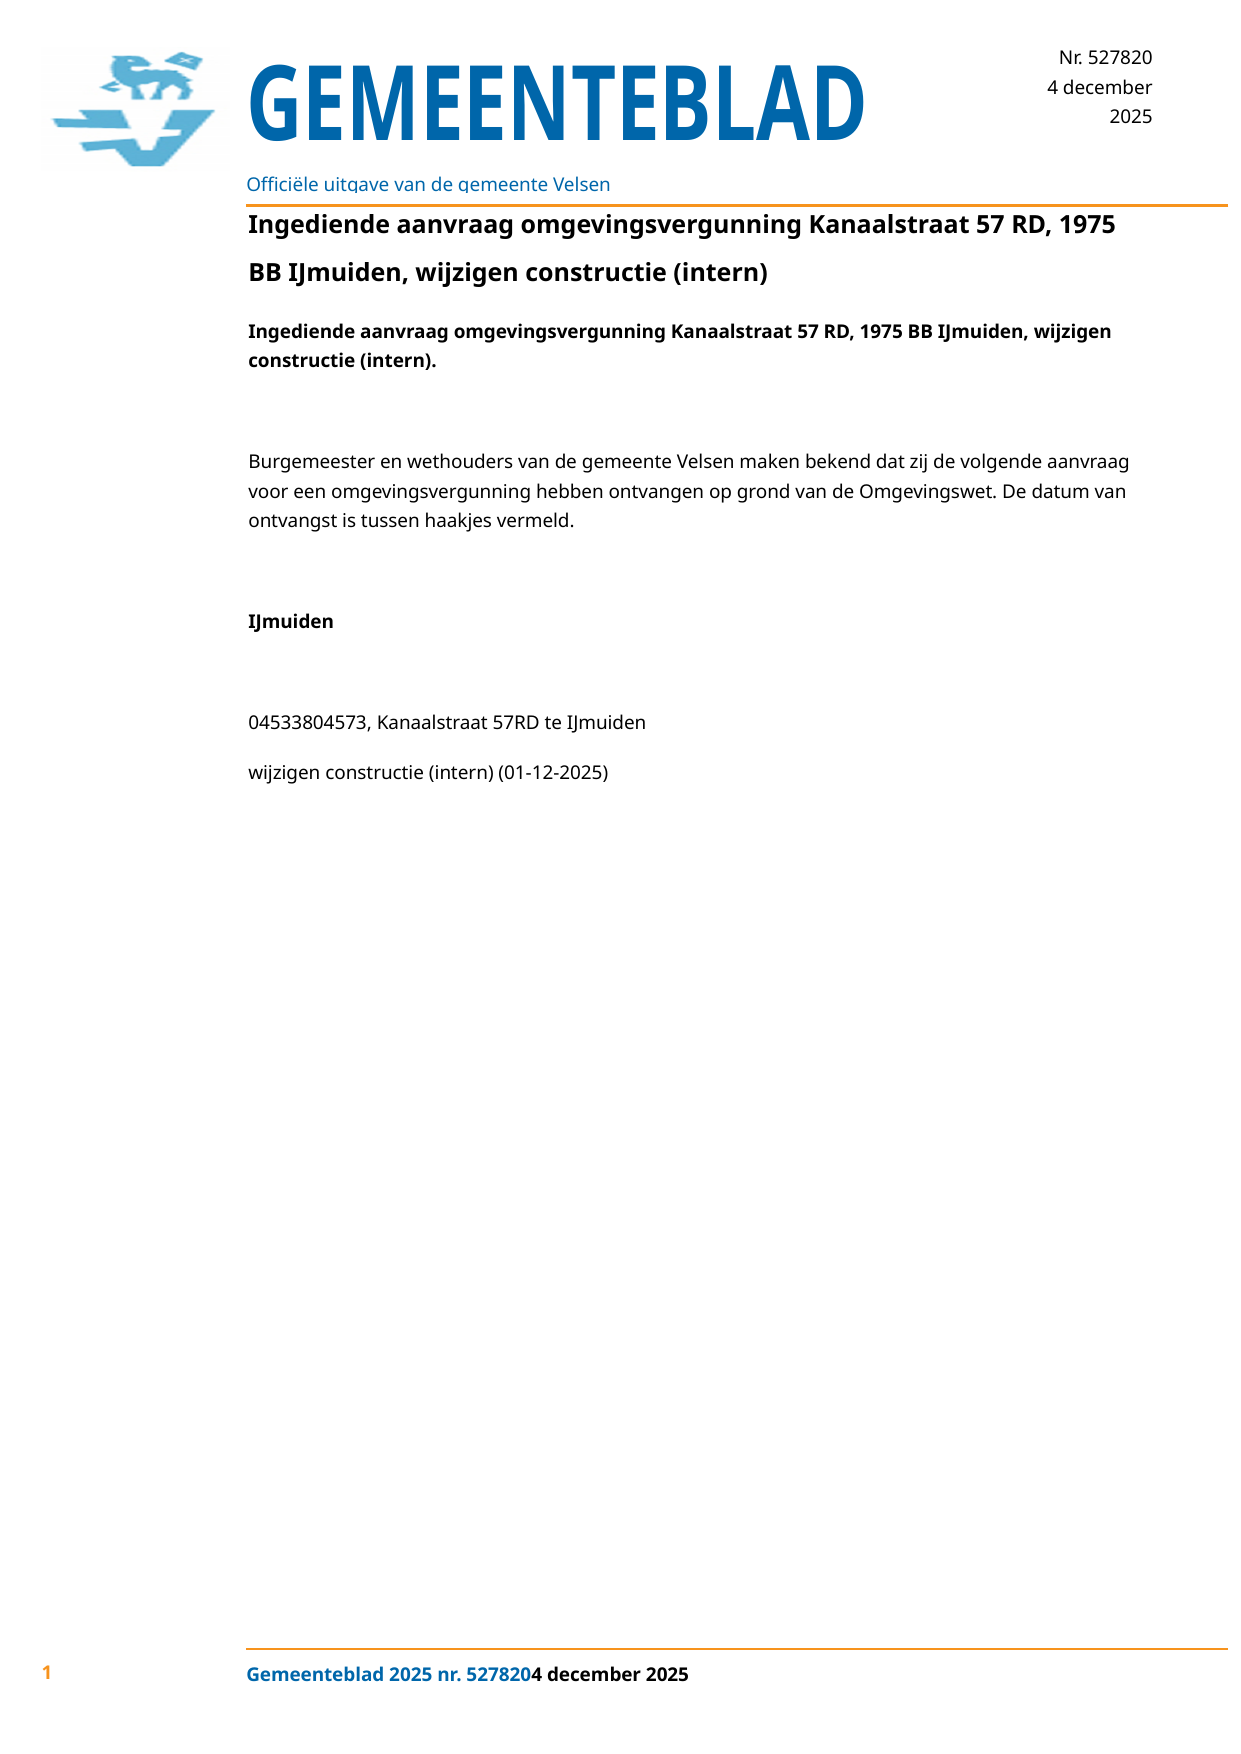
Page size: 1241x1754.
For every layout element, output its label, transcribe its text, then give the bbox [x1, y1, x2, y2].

text Ingediende aanvraag omgevingsvergunning Kanaalstraat 57 RD, 1975 BB IJmuiden, wijzigen constructie (intern). [248, 318, 1152, 373]
text Burgemeester en wethouders van de gemeente Velsen maken bekend dat zij de volgende aanvraag voor een omgevingsvergunning hebben ontvangen op grond van de Omgevingswet. De datum van ontvangst is tussen haakjes vermeld. [248, 448, 1152, 533]
text IJmuiden [248, 608, 1152, 634]
text 04533804573, Kanaalstraat 57RD te IJmuiden [248, 709, 1152, 735]
text Ingediende aanvraag omgevingsvergunning Kanaalstraat 57 RD, 1975 BB IJmuiden, wijzigen constructie (intern) [248, 207, 1152, 288]
picture [41, 47, 231, 172]
text wijzigen constructie (intern) (01-12-2025) [248, 759, 1152, 785]
